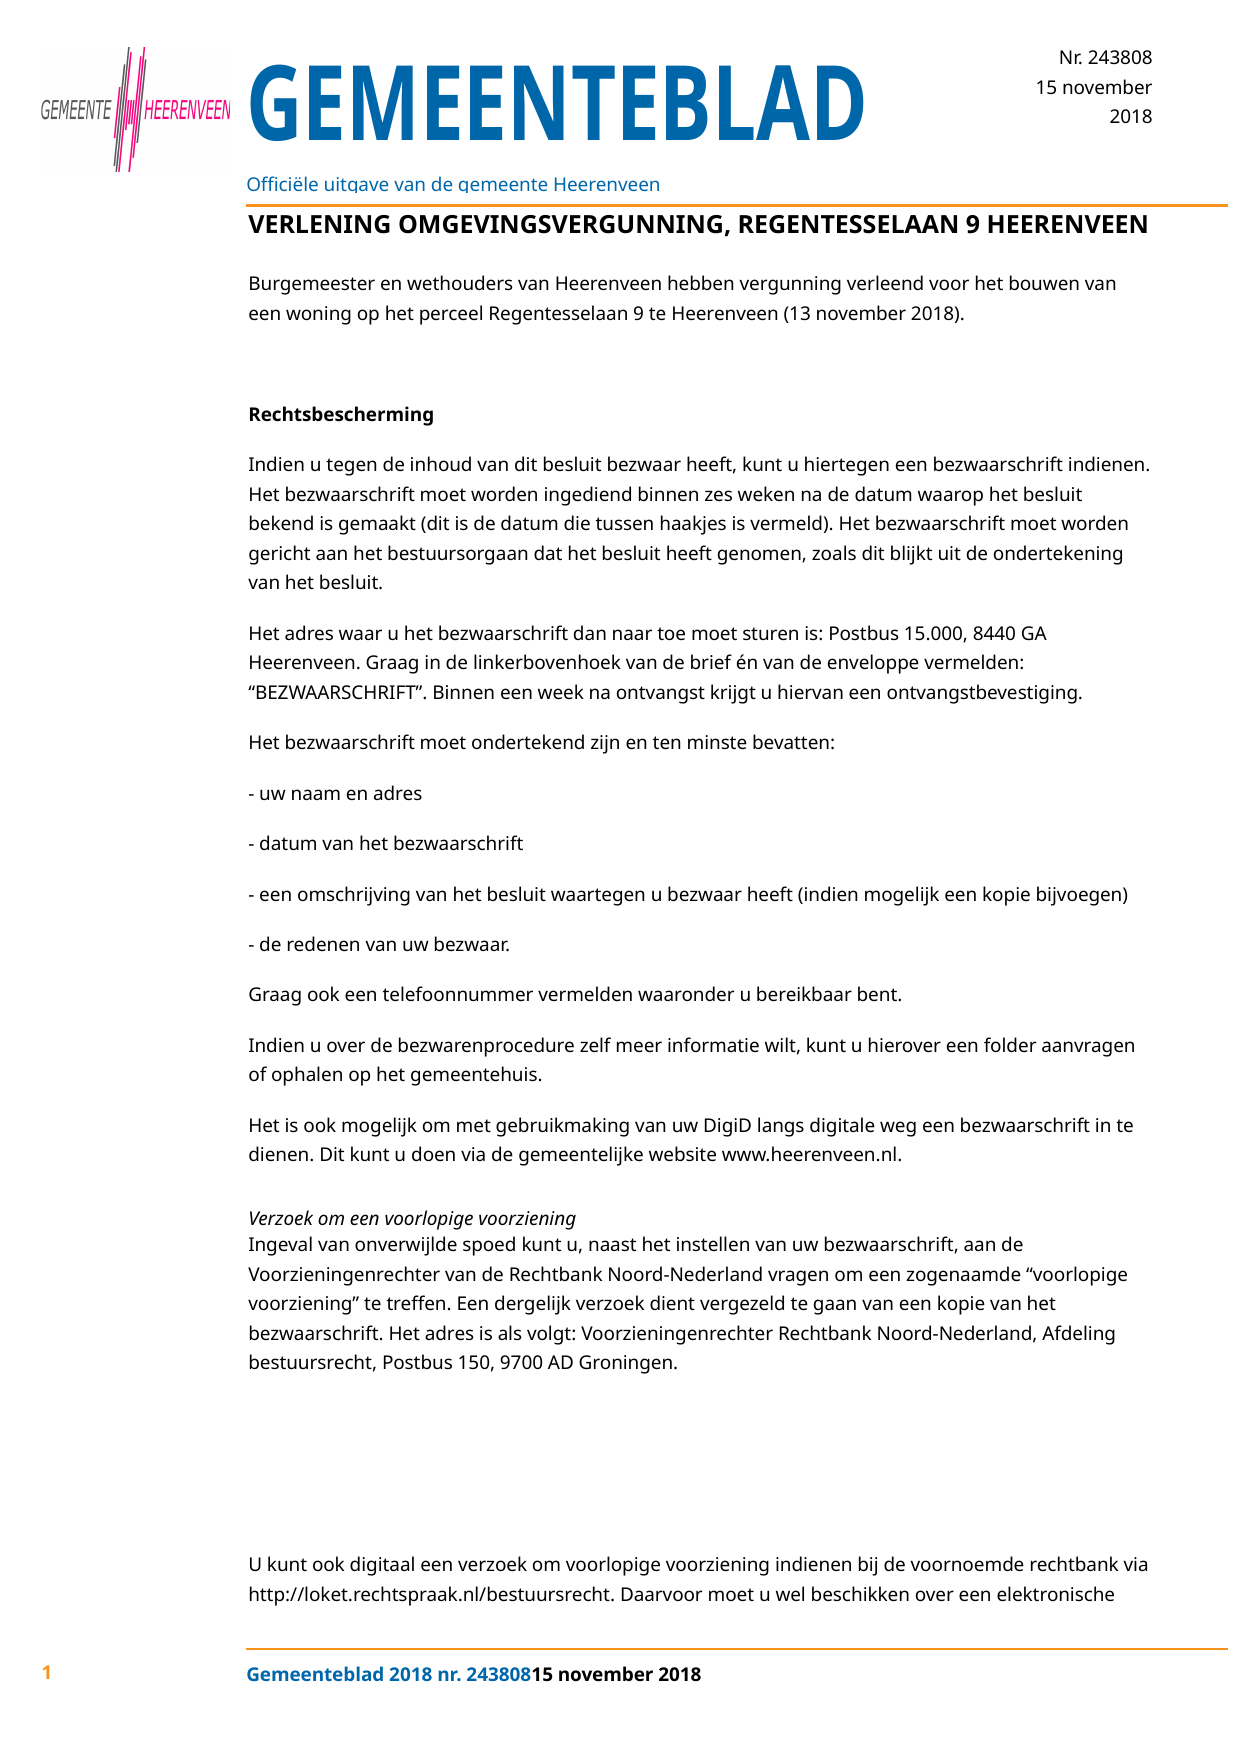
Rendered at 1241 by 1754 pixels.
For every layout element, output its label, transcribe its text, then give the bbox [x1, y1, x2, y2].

text Het is ook mogelijk om met gebruikmaking van uw DigiD langs digitale weg een bezwaarschrift in te dienen. Dit kunt u doen via de gemeentelijke website www.heerenveen.nl. [248, 1112, 1152, 1167]
picture [41, 47, 231, 172]
text VERLENING OMGEVINGSVERGUNNING, REGENTESSELAAN 9 HEERENVEEN [248, 207, 1152, 241]
text Rechtsbescherming [248, 401, 1152, 426]
text - de redenen van uw bezwaar. [248, 931, 1152, 957]
text Het adres waar u het bezwaarschrift dan naar toe moet sturen is: Postbus 15.000, 8440 GA Heerenveen. Graag in de linkerbovenhoek van de brief én van de enveloppe vermelden: “BEZWAARSCHRIFT”. Binnen een week na ontvangst krijgt u hiervan een ontvangstbevestiging. [248, 620, 1152, 705]
text U kunt ook digitaal een verzoek om voorlopige voorziening indienen bij de voornoemde rechtbank via http://loket.rechtspraak.nl/bestuursrecht. Daarvoor moet u wel beschikken over een elektronische [248, 1551, 1152, 1607]
text Indien u over de bezwarenprocedure zelf meer informatie wilt, kunt u hierover een folder aanvragen of ophalen op het gemeentehuis. [248, 1032, 1152, 1087]
text - datum van het bezwaarschrift [248, 830, 1152, 856]
text Verzoek om een voorlopige voorziening [248, 1206, 1152, 1231]
text Het bezwaarschrift moet ondertekend zijn en ten minste bevatten: [248, 729, 1152, 755]
text - uw naam en adres [248, 780, 1152, 806]
text Ingeval van onverwijlde spoed kunt u, naast het instellen van uw bezwaarschrift, aan de Voorzieningenrechter van de Rechtbank Noord-Nederland vragen om een zogenaamde “voorlopige voorziening” te treffen. Een dergelijk verzoek dient vergezeld te gaan van een kopie van het bezwaarschrift. Het adres is als volgt: Voorzieningenrechter Rechtbank Noord-Nederland, Afdeling bestuursrecht, Postbus 150, 9700 AD Groningen. [248, 1231, 1152, 1375]
text Indien u tegen de inhoud van dit besluit bezwaar heeft, kunt u hiertegen een bezwaarschrift indienen. Het bezwaarschrift moet worden ingediend binnen zes weken na de datum waarop het besluit bekend is gemaakt (dit is de datum die tussen haakjes is vermeld). Het bezwaarschrift moet worden gericht aan het bestuursorgaan dat het besluit heeft genomen, zoals dit blijkt uit de ondertekening van het besluit. [248, 451, 1152, 595]
text - een omschrijving van het besluit waartegen u bezwaar heeft (indien mogelijk een kopie bijvoegen) [248, 881, 1152, 906]
text Graag ook een telefoonnummer vermelden waaronder u bereikbaar bent. [248, 982, 1152, 1007]
text Burgemeester en wethouders van Heerenveen hebben vergunning verleend voor het bouwen van een woning op het perceel Regentesselaan 9 te Heerenveen (13 november 2018). [248, 270, 1152, 326]
